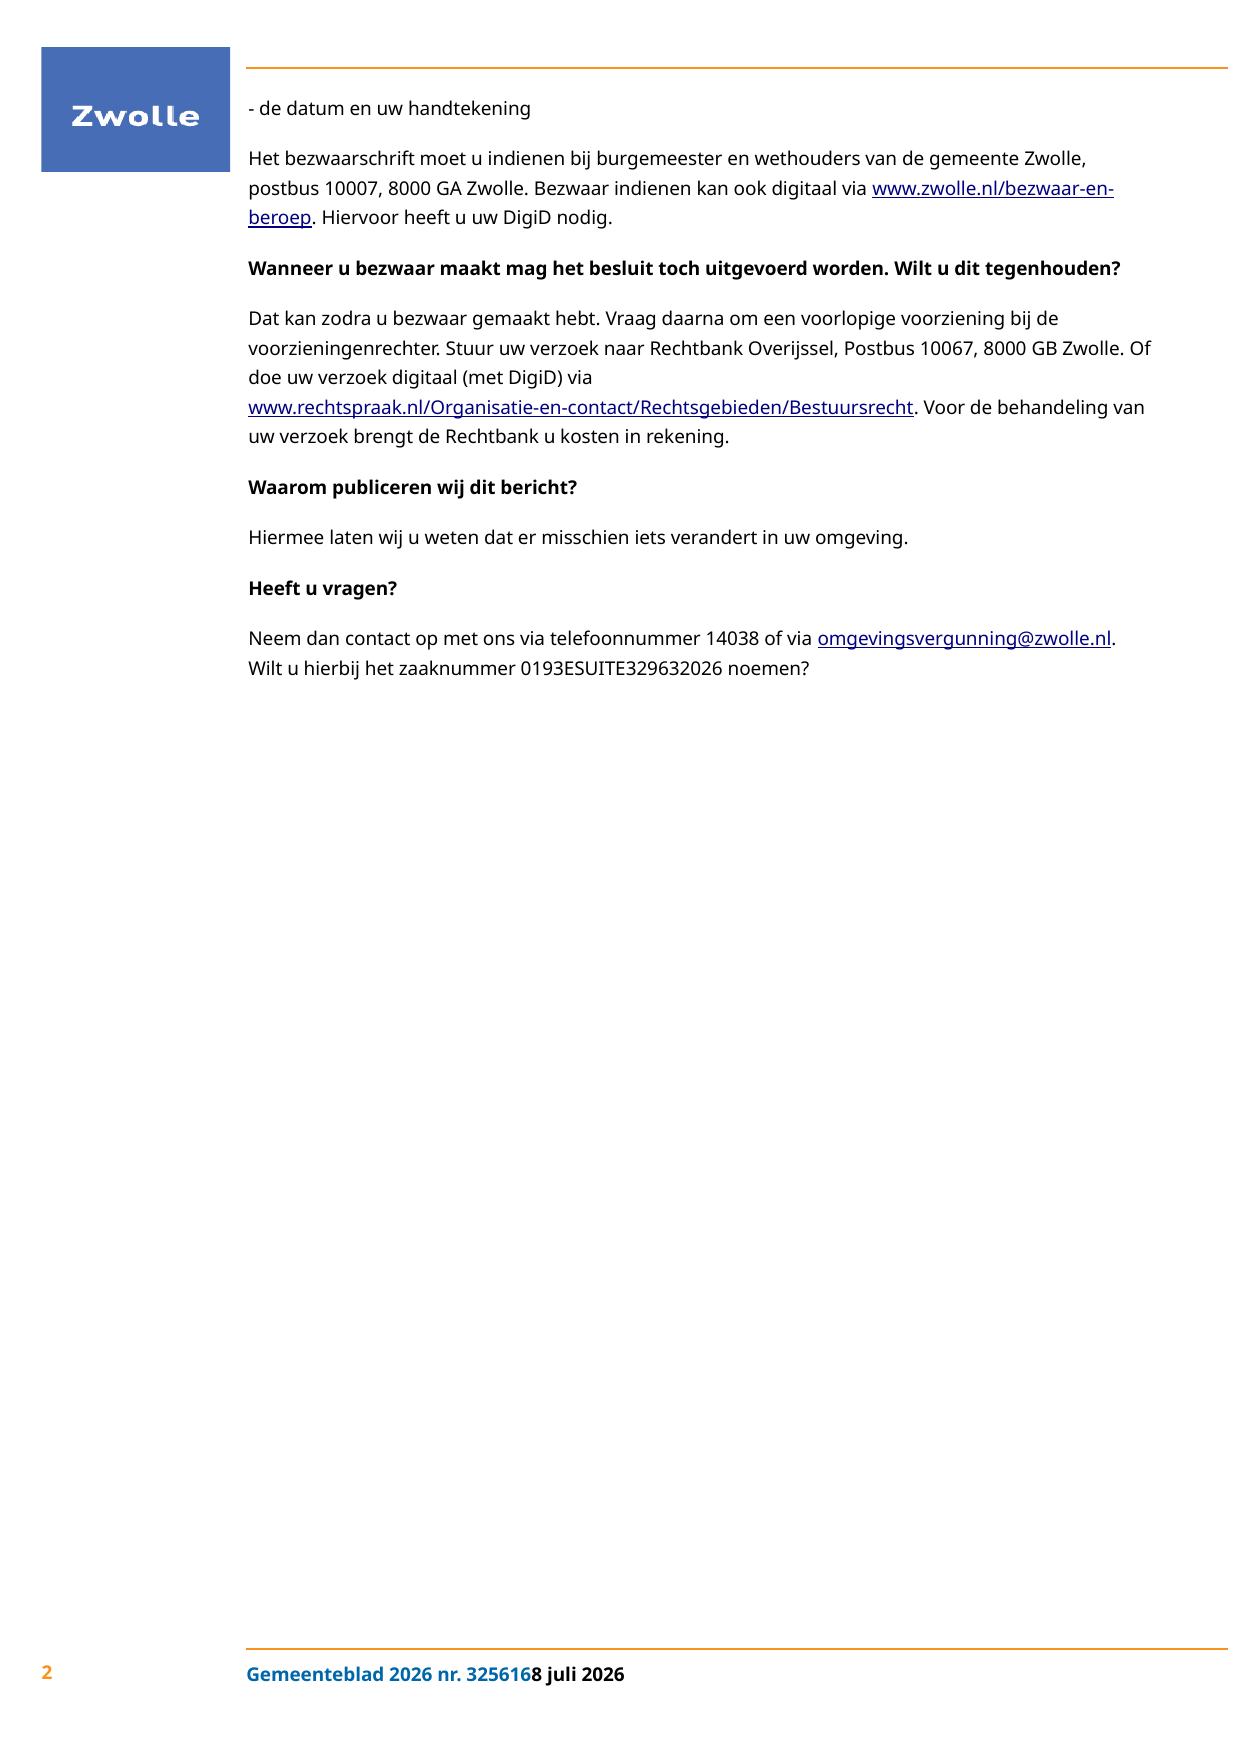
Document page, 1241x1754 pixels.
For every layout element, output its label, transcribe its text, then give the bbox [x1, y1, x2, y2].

text Het bezwaarschrift moet u indienen bij burgemeester en wethouders van de gemeente Zwolle, postbus 10007, 8000 GA Zwolle. Bezwaar indienen kan ook digitaal via www.zwolle.nl/bezwaar-en-beroep. Hiervoor heeft u uw DigiD nodig. [248, 145, 1152, 230]
text - de datum en uw handtekening [248, 95, 1152, 121]
text Dat kan zodra u bezwaar gemaakt hebt. Vraag daarna om een voorlopige voorziening bij de voorzieningenrechter. Stuur uw verzoek naar Rechtbank Overijssel, Postbus 10067, 8000 GB Zwolle. Of doe uw verzoek digitaal (met DigiD) via www.rechtspraak.nl/Organisatie-en-contact/Rechtsgebieden/Bestuursrecht. Voor de behandeling van uw verzoek brengt de Rechtbank u kosten in rekening. [248, 305, 1152, 449]
text Wanneer u bezwaar maakt mag het besluit toch uitgevoerd worden. Wilt u dit tegenhouden? [248, 255, 1152, 281]
picture [41, 47, 231, 172]
text Heeft u vragen? [248, 575, 1152, 601]
text Waarom publiceren wij dit bericht? [248, 474, 1152, 500]
text Neem dan contact op met ons via telefoonnummer 14038 of via omgevingsvergunning@zwolle.nl. Wilt u hierbij het zaaknummer 0193ESUITE329632026 noemen? [248, 625, 1152, 681]
text Hiermee laten wij u weten dat er misschien iets verandert in uw omgeving. [248, 524, 1152, 550]
